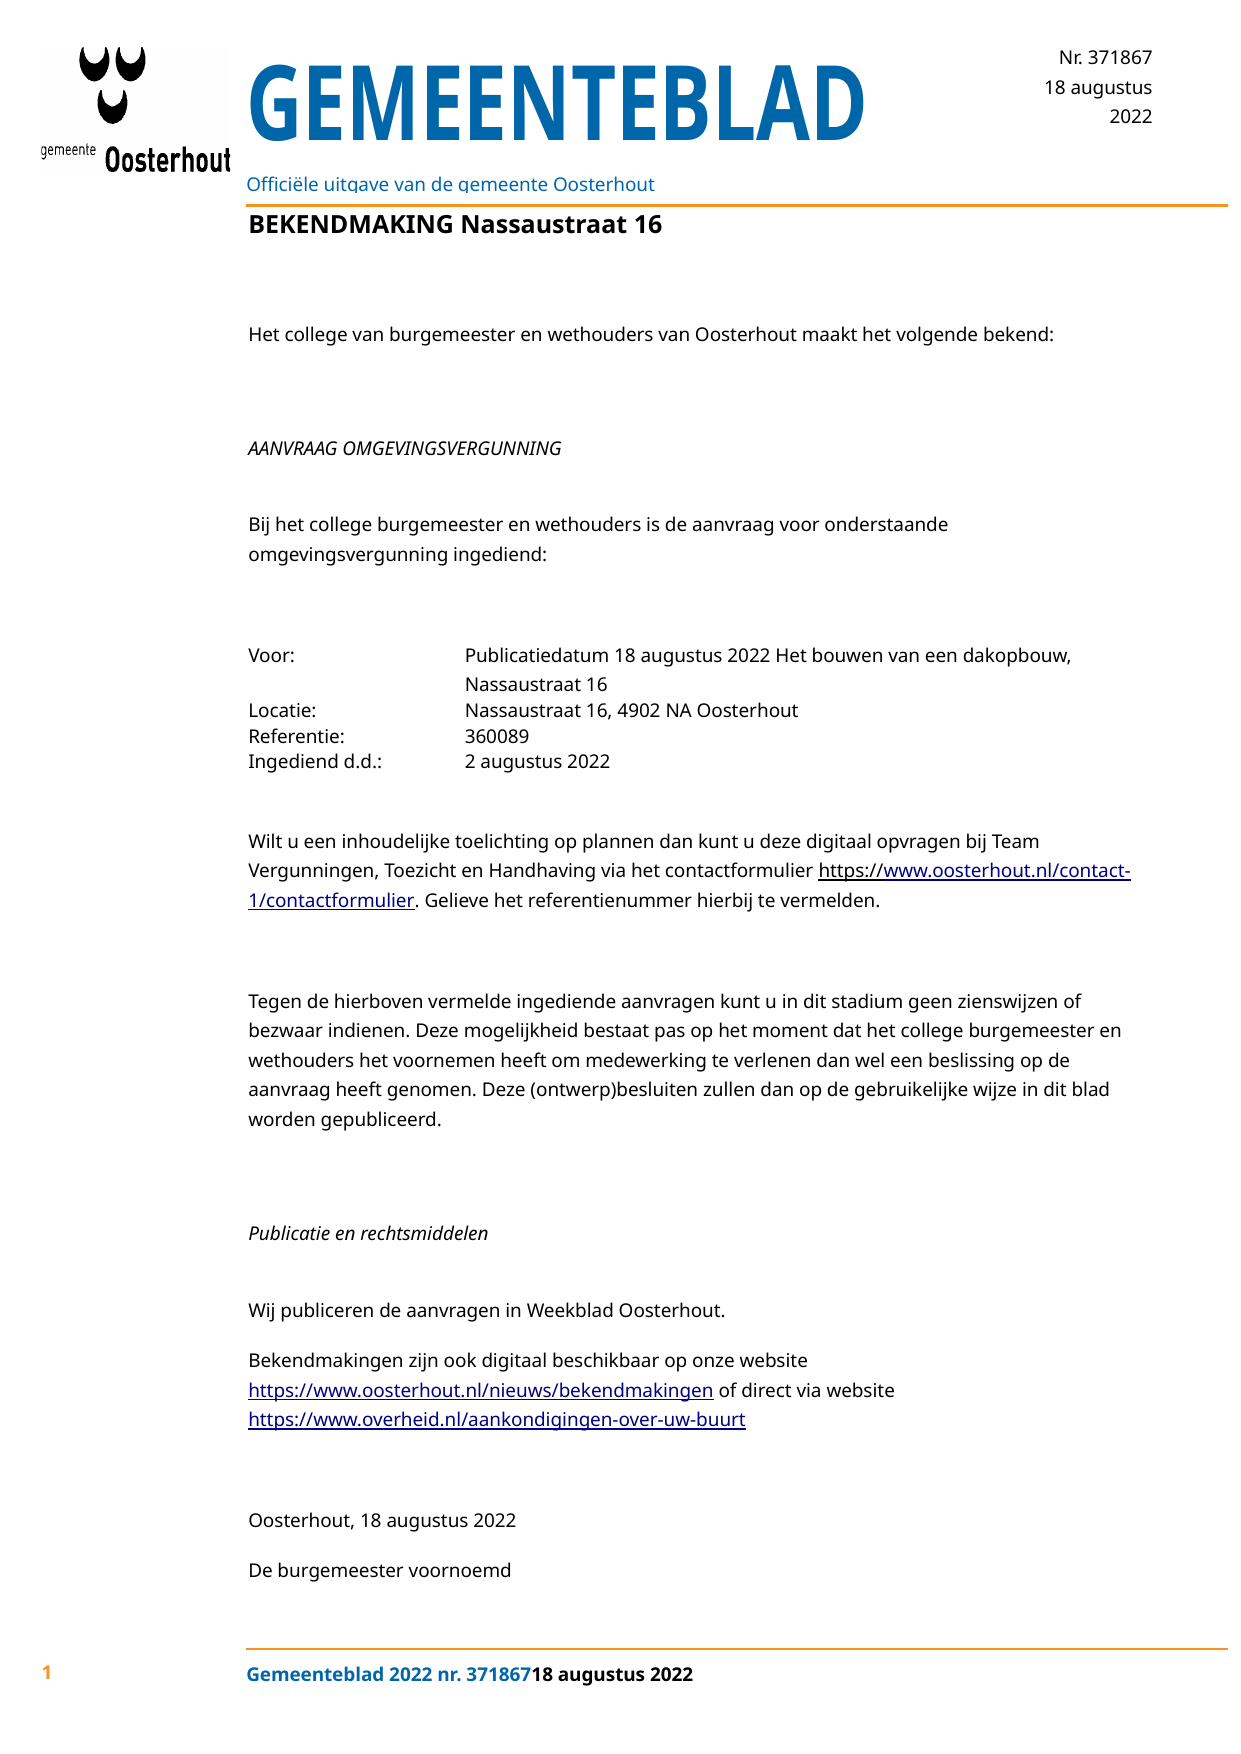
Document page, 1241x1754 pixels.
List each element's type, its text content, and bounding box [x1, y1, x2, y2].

picture [41, 47, 231, 172]
table_cell Locatie: [248, 697, 464, 723]
table_header Publicatiedatum 18 augustus 2022 Het bouwen van een dakopbouw, Nassaustraat 16 [465, 642, 1152, 697]
table_cell Ingediend d.d.: [248, 749, 464, 774]
text AANVRAAG OMGEVINGSVERGUNNING [248, 435, 1152, 461]
text Bij het college burgemeester en wethouders is de aanvraag voor onderstaande omgevingsvergunning ingediend: [248, 511, 1152, 567]
text Wij publiceren de aanvragen in Weekblad Oosterhout. [248, 1297, 1152, 1322]
text Het college van burgemeester en wethouders van Oosterhout maakt het volgende bekend: [248, 321, 1152, 346]
table_header Voor: [248, 642, 464, 697]
table_cell 360089 [465, 723, 1152, 748]
text BEKENDMAKING Nassaustraat 16 [248, 207, 1152, 241]
table_cell 2 augustus 2022 [465, 749, 1152, 774]
text Wilt u een inhoudelijke toelichting op plannen dan kunt u deze digitaal opvragen bij Team Vergunningen, Toezicht en Handhaving via het contactformulier https://www.oosterhout.nl/contact-1/contactformulier. Gelieve het referentienummer hierbij te vermelden. [248, 828, 1152, 913]
table_cell Nassaustraat 16, 4902 NA Oosterhout [465, 697, 1152, 723]
text Oosterhout, 18 augustus 2022 [248, 1507, 1152, 1533]
text Bekendmakingen zijn ook digitaal beschikbaar op onze website https://www.oosterhout.nl/nieuws/bekendmakingen of direct via website https://www.overheid.nl/aankondigingen-over-uw-buurt [248, 1347, 1152, 1432]
text Tegen de hierboven vermelde ingediende aanvragen kunt u in dit stadium geen zienswijzen of bezwaar indienen. Deze mogelijkheid bestaat pas op het moment dat het college burgemeester en wethouders het voornemen heeft om medewerking te verlenen dan wel een beslissing op de aanvraag heeft genomen. Deze (ontwerp)besluiten zullen dan op de gebruikelijke wijze in dit blad worden gepubliceerd. [248, 988, 1152, 1132]
text De burgemeester voornoemd [248, 1558, 1152, 1583]
text Publicatie en rechtsmiddelen [248, 1221, 1152, 1246]
table_cell Referentie: [248, 723, 464, 748]
